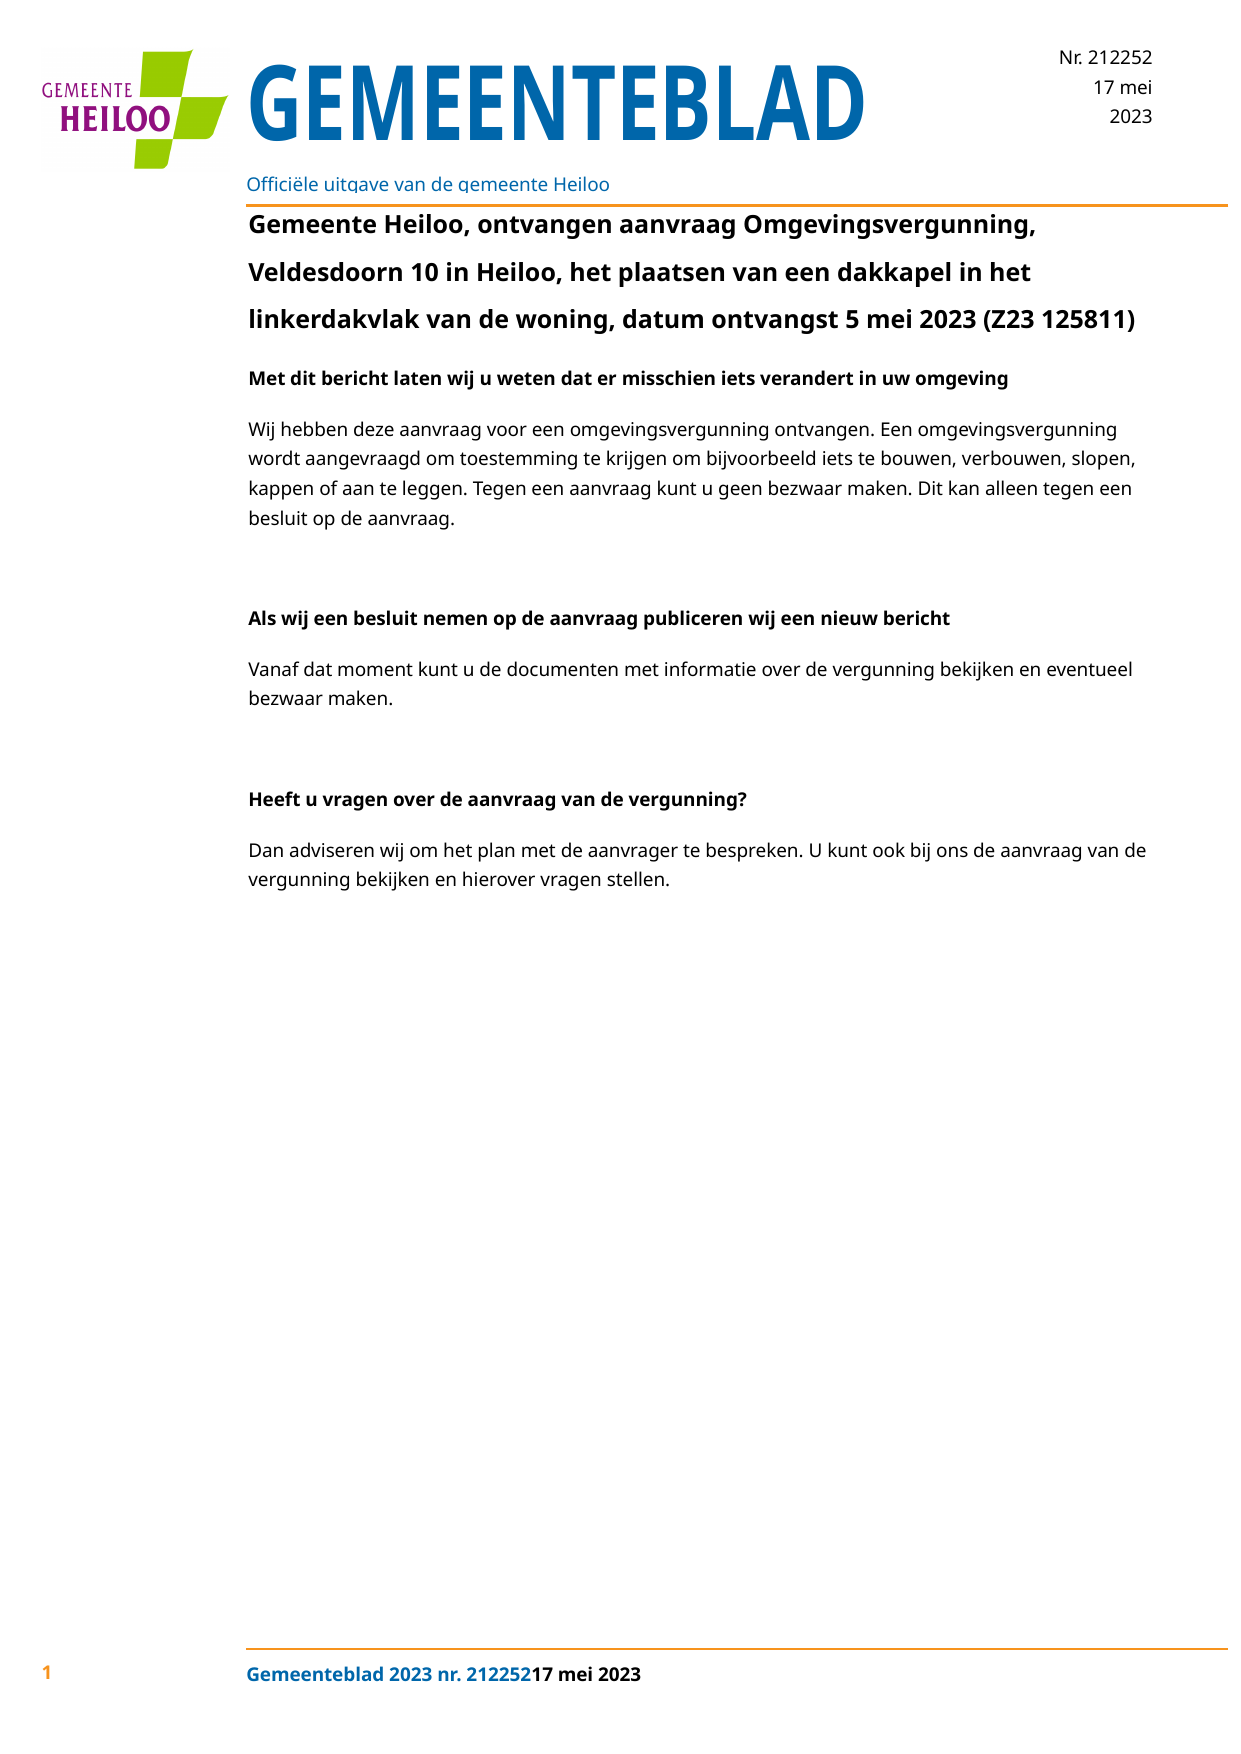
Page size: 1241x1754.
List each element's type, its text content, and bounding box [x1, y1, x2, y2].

text Wij hebben deze aanvraag voor een omgevingsvergunning ontvangen. Een omgevingsvergunning wordt aangevraagd om toestemming te krijgen om bijvoorbeeld iets te bouwen, verbouwen, slopen, kappen of aan te leggen. Tegen een aanvraag kunt u geen bezwaar maken. Dit kan alleen tegen een besluit op de aanvraag. [248, 416, 1152, 530]
text Met dit bericht laten wij u weten dat er misschien iets verandert in uw omgeving [248, 366, 1152, 391]
text Als wij een besluit nemen op de aanvraag publiceren wij een nieuw bericht [248, 606, 1152, 631]
picture [41, 47, 231, 172]
text Gemeente Heiloo, ontvangen aanvraag Omgevingsvergunning, Veldesdoorn 10 in Heiloo, het plaatsen van een dakkapel in het linkerdakvlak van de woning, datum ontvangst 5 mei 2023 (Z23 125811) [248, 207, 1152, 336]
text Vanaf dat moment kunt u de documenten met informatie over de vergunning bekijken en eventueel bezwaar maken. [248, 656, 1152, 711]
text Dan adviseren wij om het plan met de aanvrager te bespreken. U kunt ook bij ons de aanvraag van de vergunning bekijken en hierover vragen stellen. [248, 837, 1152, 892]
text Heeft u vragen over de aanvraag van de vergunning? [248, 786, 1152, 812]
